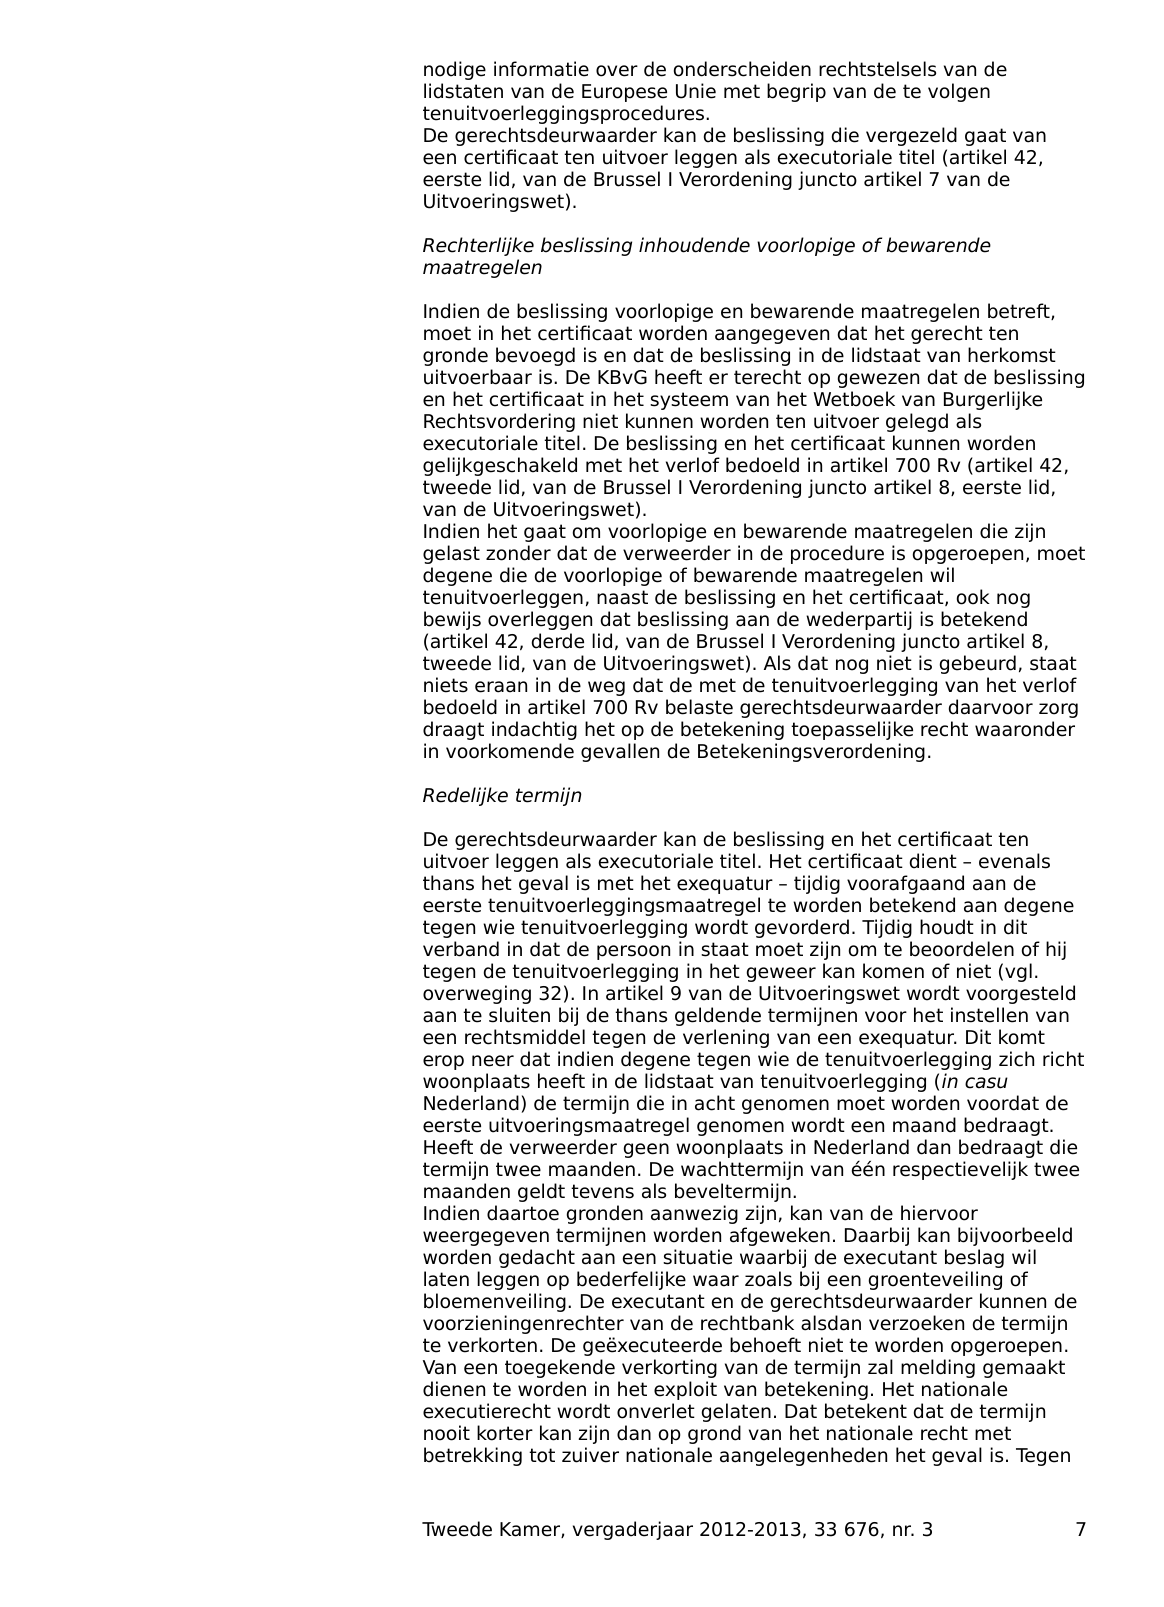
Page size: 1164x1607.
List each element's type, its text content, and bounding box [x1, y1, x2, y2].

text nodige informatie over de onderscheiden rechtstelsels van de lidstaten van de Europese Unie met begrip van de te volgen tenuitvoerleggingsprocedures. [422, 59, 1087, 125]
text Indien de beslissing voorlopige en bewarende maatregelen betreft, moet in het certificaat worden aangegeven dat het gerecht ten gronde bevoegd is en dat de beslissing in de lidstaat van herkomst uitvoerbaar is. De KBvG heeft er terecht op gewezen dat de beslissing en het certificaat in het systeem van het Wetboek van Burgerlijke Rechtsvordering niet kunnen worden ten uitvoer gelegd als executoriale titel. De beslissing en het certificaat kunnen worden gelijkgeschakeld met het verlof bedoeld in artikel 700 Rv (artikel 42, tweede lid, van de Brussel I Verordening juncto artikel 8, eerste lid, van de Uitvoeringswet). [422, 301, 1087, 521]
text Indien het gaat om voorlopige en bewarende maatregelen die zijn gelast zonder dat de verweerder in de procedure is opgeroepen, moet degene die de voorlopige of bewarende maatregelen wil tenuitvoerleggen, naast de beslissing en het certificaat, ook nog bewijs overleggen dat beslissing aan de wederpartij is betekend (artikel 42, derde lid, van de Brussel I Verordening juncto artikel 8, tweede lid, van de Uitvoeringswet). Als dat nog niet is gebeurd, staat niets eraan in de weg dat de met de tenuitvoerlegging van het verlof bedoeld in artikel 700 Rv belaste gerechtsdeurwaarder daarvoor zorg draagt indachtig het op de betekening toepasselijke recht waaronder in voorkomende gevallen de Betekeningsverordening. [422, 521, 1087, 763]
text Indien daartoe gronden aanwezig zijn, kan van de hiervoor weergegeven termijnen worden afgeweken. Daarbij kan bijvoorbeeld worden gedacht aan een situatie waarbij de executant beslag wil laten leggen op bederfelijke waar zoals bij een groenteveiling of bloemenveiling. De executant en de gerechtsdeurwaarder kunnen de voorzieningenrechter van de rechtbank alsdan verzoeken de termijn te verkorten. De geëxecuteerde behoeft niet te worden opgeroepen. Van een toegekende verkorting van de termijn zal melding gemaakt dienen te worden in het exploit van betekening. Het nationale executierecht wordt onverlet gelaten. Dat betekent dat de termijn nooit korter kan zijn dan op grond van het nationale recht met betrekking tot zuiver nationale aangelegenheden het geval is. Tegen [422, 1203, 1087, 1467]
text De gerechtsdeurwaarder kan de beslissing en het certificaat ten uitvoer leggen als executoriale titel. Het certificaat dient – evenals thans het geval is met het exequatur – tijdig voorafgaand aan de eerste tenuitvoerleggingsmaatregel te worden betekend aan degene tegen wie tenuitvoerlegging wordt gevorderd. Tijdig houdt in dit verband in dat de persoon in staat moet zijn om te beoordelen of hij tegen de tenuitvoerlegging in het geweer kan komen of niet (vgl. overweging 32). In artikel 9 van de Uitvoeringswet wordt voorgesteld aan te sluiten bij de thans geldende termijnen voor het instellen van een rechtsmiddel tegen de verlening van een exequatur. Dit komt erop neer dat indien degene tegen wie de tenuitvoerlegging zich richt woonplaats heeft in de lidstaat van tenuitvoerlegging (in casu Nederland) de termijn die in acht genomen moet worden voordat de eerste uitvoeringsmaatregel genomen wordt een maand bedraagt. Heeft de verweerder geen woonplaats in Nederland dan bedraagt die termijn twee maanden. De wachttermijn van één respectievelijk twee maanden geldt tevens als beveltermijn. [422, 829, 1087, 1203]
subtitle Redelijke termijn [422, 785, 1087, 807]
text De gerechtsdeurwaarder kan de beslissing die vergezeld gaat van een certificaat ten uitvoer leggen als executoriale titel (artikel 42, eerste lid, van de Brussel I Verordening juncto artikel 7 van de Uitvoeringswet). [422, 125, 1087, 213]
subtitle Rechterlijke beslissing inhoudende voorlopige of bewarende maatregelen [422, 235, 1087, 279]
